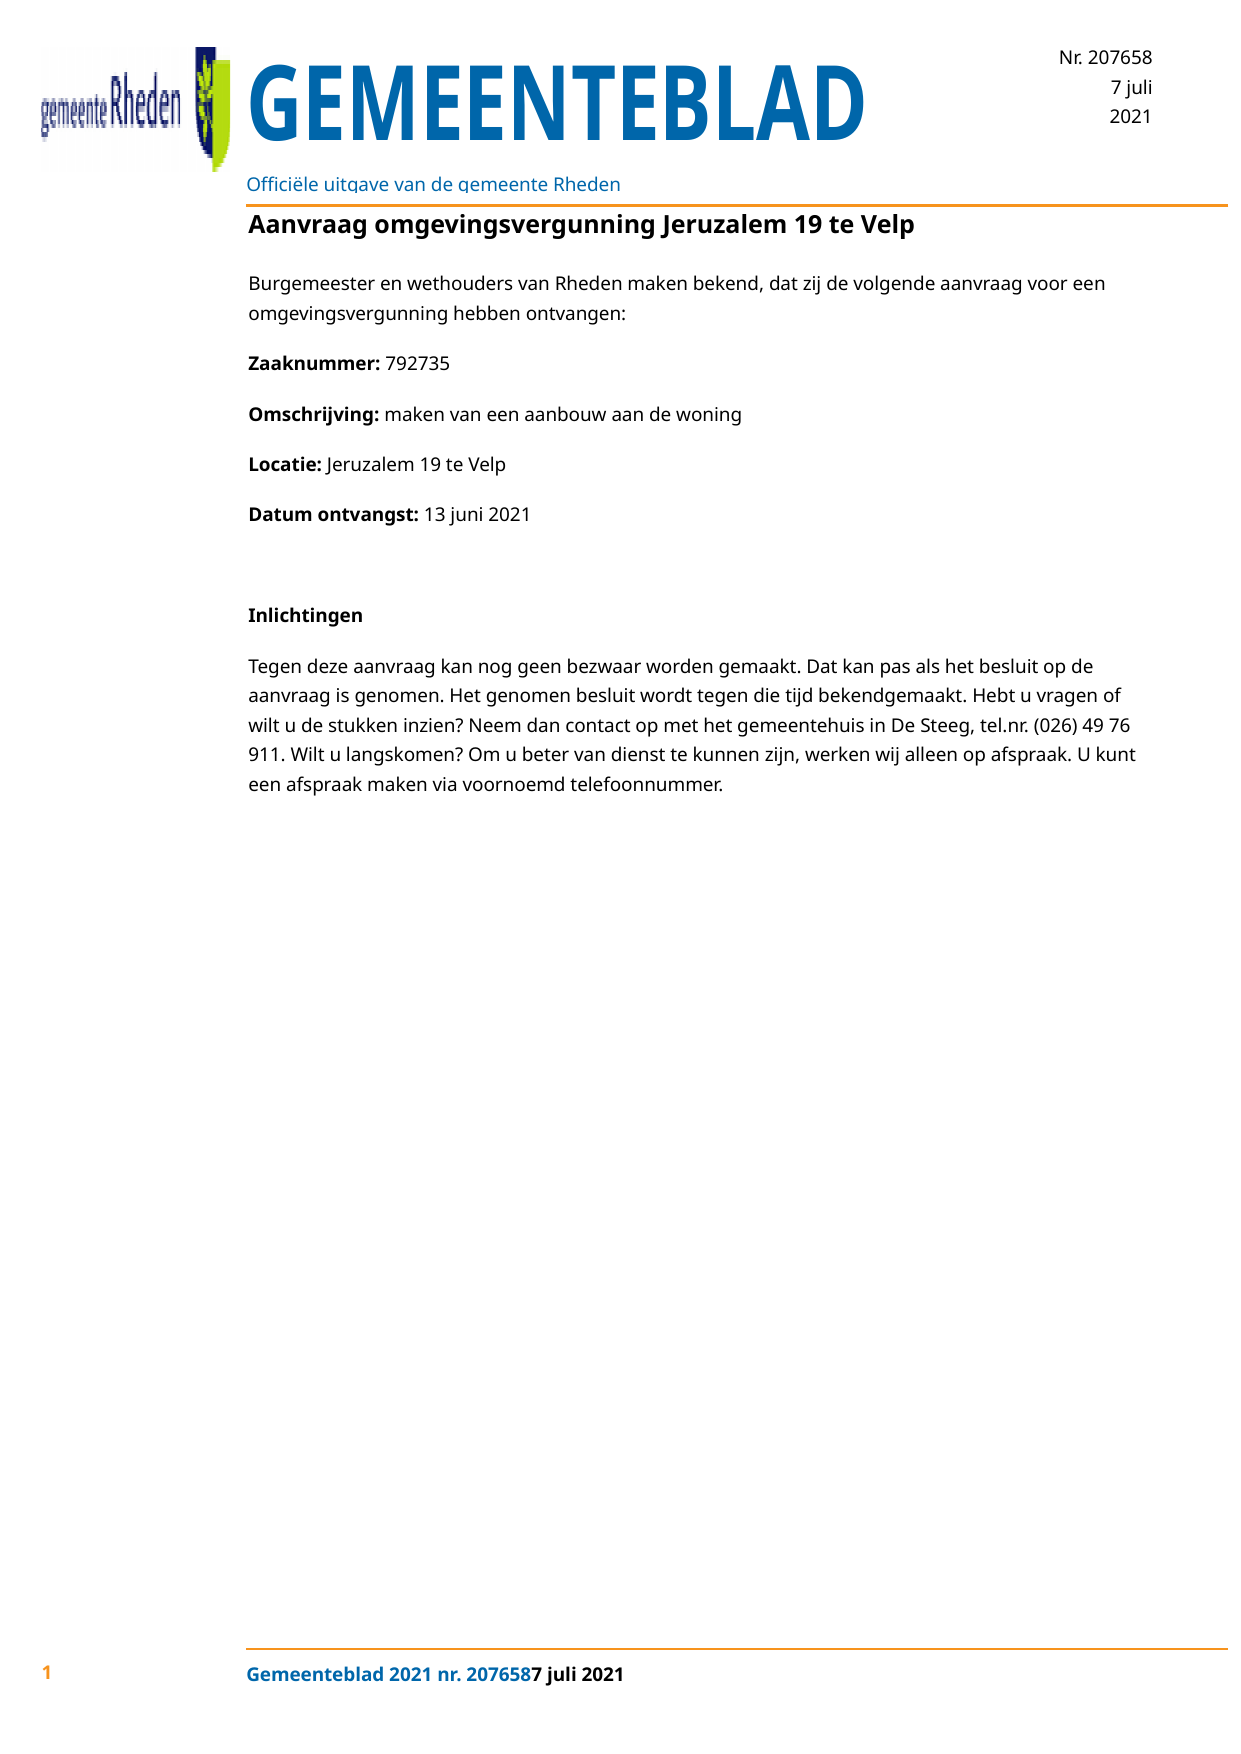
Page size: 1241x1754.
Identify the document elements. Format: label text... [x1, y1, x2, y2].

text Inlichtingen [248, 602, 1152, 628]
text Omschrijving: maken van een aanbouw aan de woning [248, 401, 1152, 426]
text Aanvraag omgevingsvergunning Jeruzalem 19 te Velp [248, 207, 1152, 241]
text Tegen deze aanvraag kan nog geen bezwaar worden gemaakt. Dat kan pas als het besluit op de aanvraag is genomen. Het genomen besluit wordt tegen die tijd bekendgemaakt. Hebt u vragen of wilt u de stukken inzien? Neem dan contact op met het gemeentehuis in De Steeg, tel.nr. (026) 49 76 911. Wilt u langskomen? Om u beter van dienst te kunnen zijn, werken wij alleen op afspraak. U kunt een afspraak maken via voornoemd telefoonnummer. [248, 653, 1152, 797]
text Locatie: Jeruzalem 19 te Velp [248, 451, 1152, 477]
text Zaaknummer: 792735 [248, 350, 1152, 376]
picture [41, 47, 231, 172]
text Burgemeester en wethouders van Rheden maken bekend, dat zij de volgende aanvraag voor een omgevingsvergunning hebben ontvangen: [248, 270, 1152, 326]
text Datum ontvangst: 13 juni 2021 [248, 502, 1152, 527]
